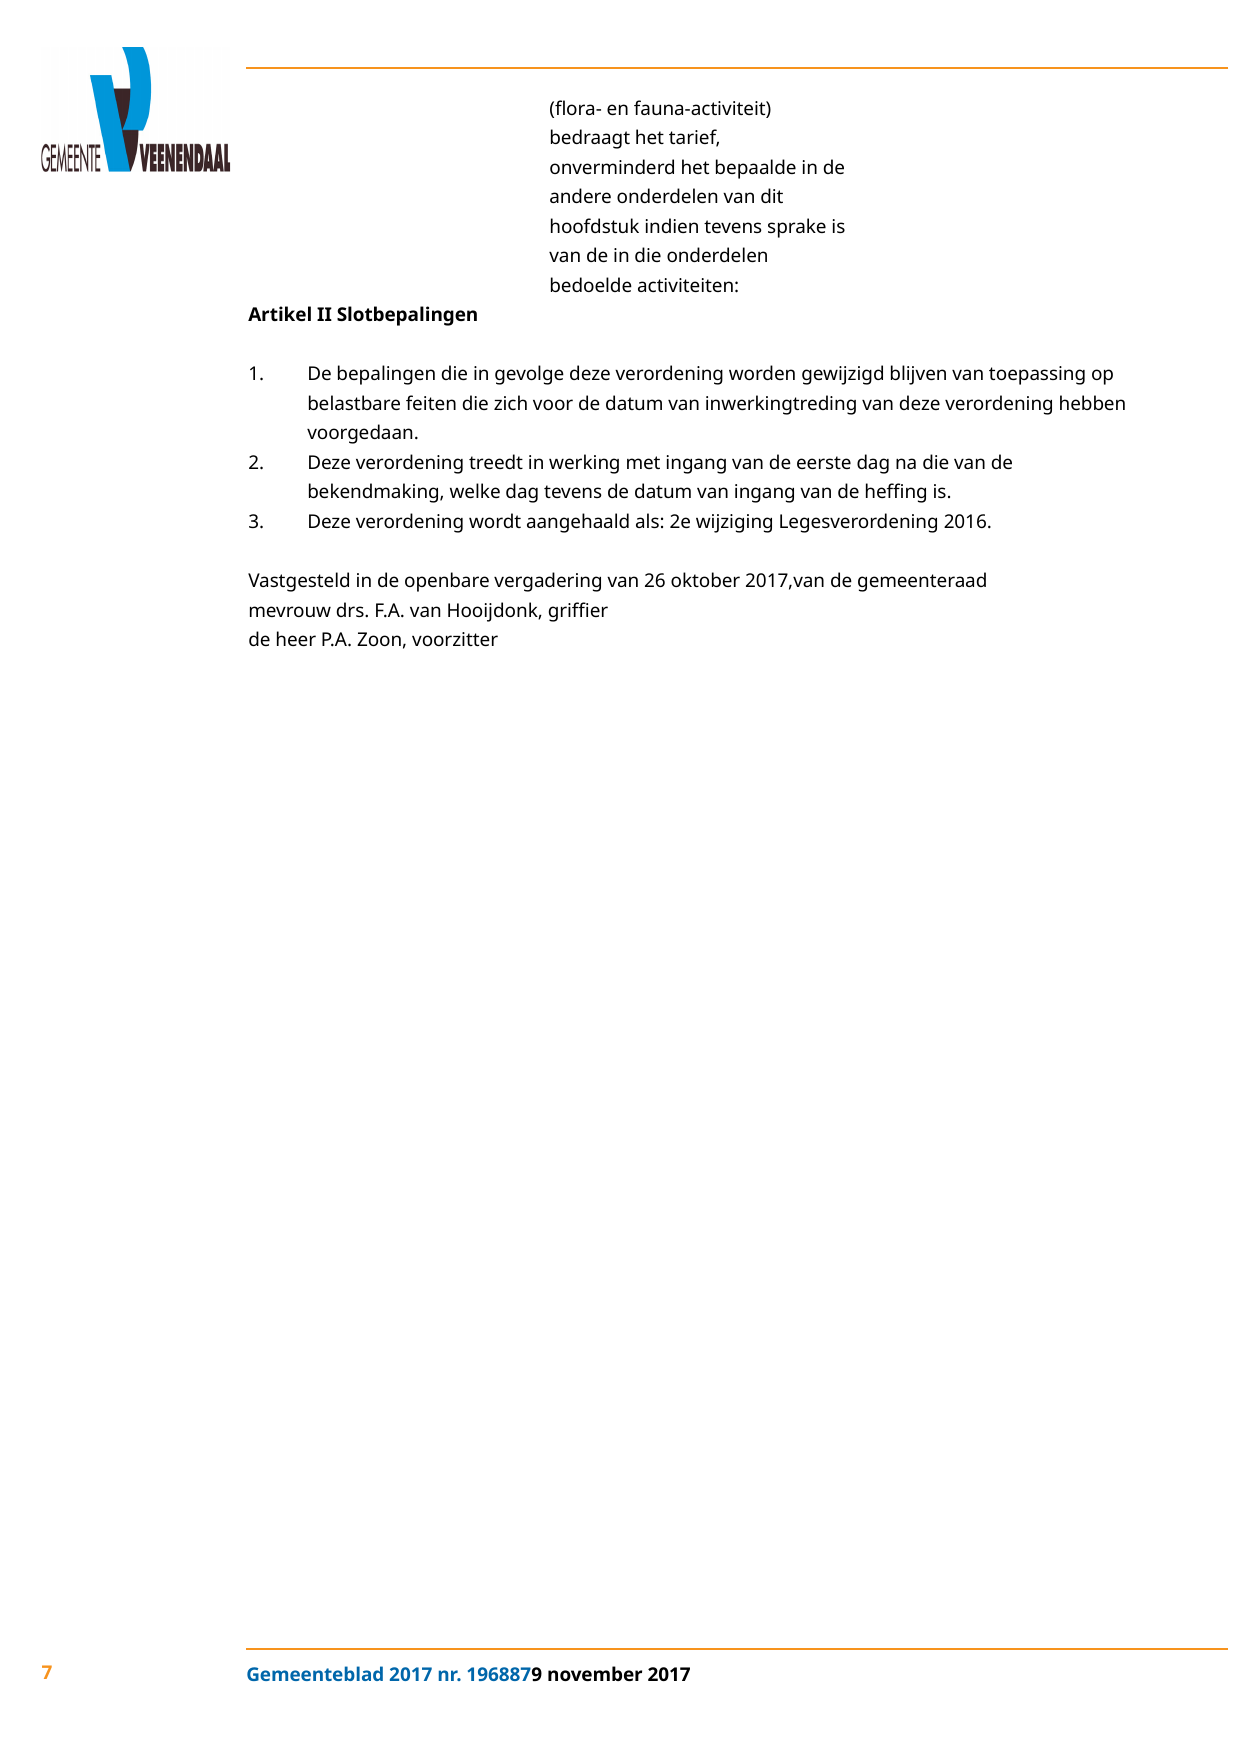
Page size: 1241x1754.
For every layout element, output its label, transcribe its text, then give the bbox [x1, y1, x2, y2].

text Vastgesteld in de openbare vergadering van 26 oktober 2017,van de gemeenteraad [248, 567, 1152, 593]
list Deze verordening treedt in werking met ingang van de eerste dag na die van de bekendmaking, welke dag tevens de datum van ingang van de heffing is. [248, 449, 1152, 504]
table_cell [850, 95, 1152, 298]
text Artikel II Slotbepalingen [248, 301, 1152, 327]
text de heer P.A. Zoon, voorzitter [248, 627, 1152, 652]
picture [41, 47, 130, 172]
list Deze verordening wordt aangehaald als: 2e wijziging Legesverordening 2016. [248, 508, 1152, 534]
table_cell [248, 95, 549, 298]
picture [123, 47, 231, 172]
list De bepalingen die in gevolge deze verordening worden gewijzigd blijven van toepassing op belastbare feiten die zich voor de datum van inwerkingtreding van deze verordening hebben voorgedaan. [248, 360, 1152, 445]
text mevrouw drs. F.A. van Hooijdonk, griffier [248, 597, 1152, 623]
table_cell (flora- en fauna-activiteit) bedraagt het tarief, onverminderd het bepaalde in de andere onderdelen van dit hoofdstuk indien tevens sprake is van de in die onderdelen bedoelde activiteiten: [549, 95, 850, 298]
